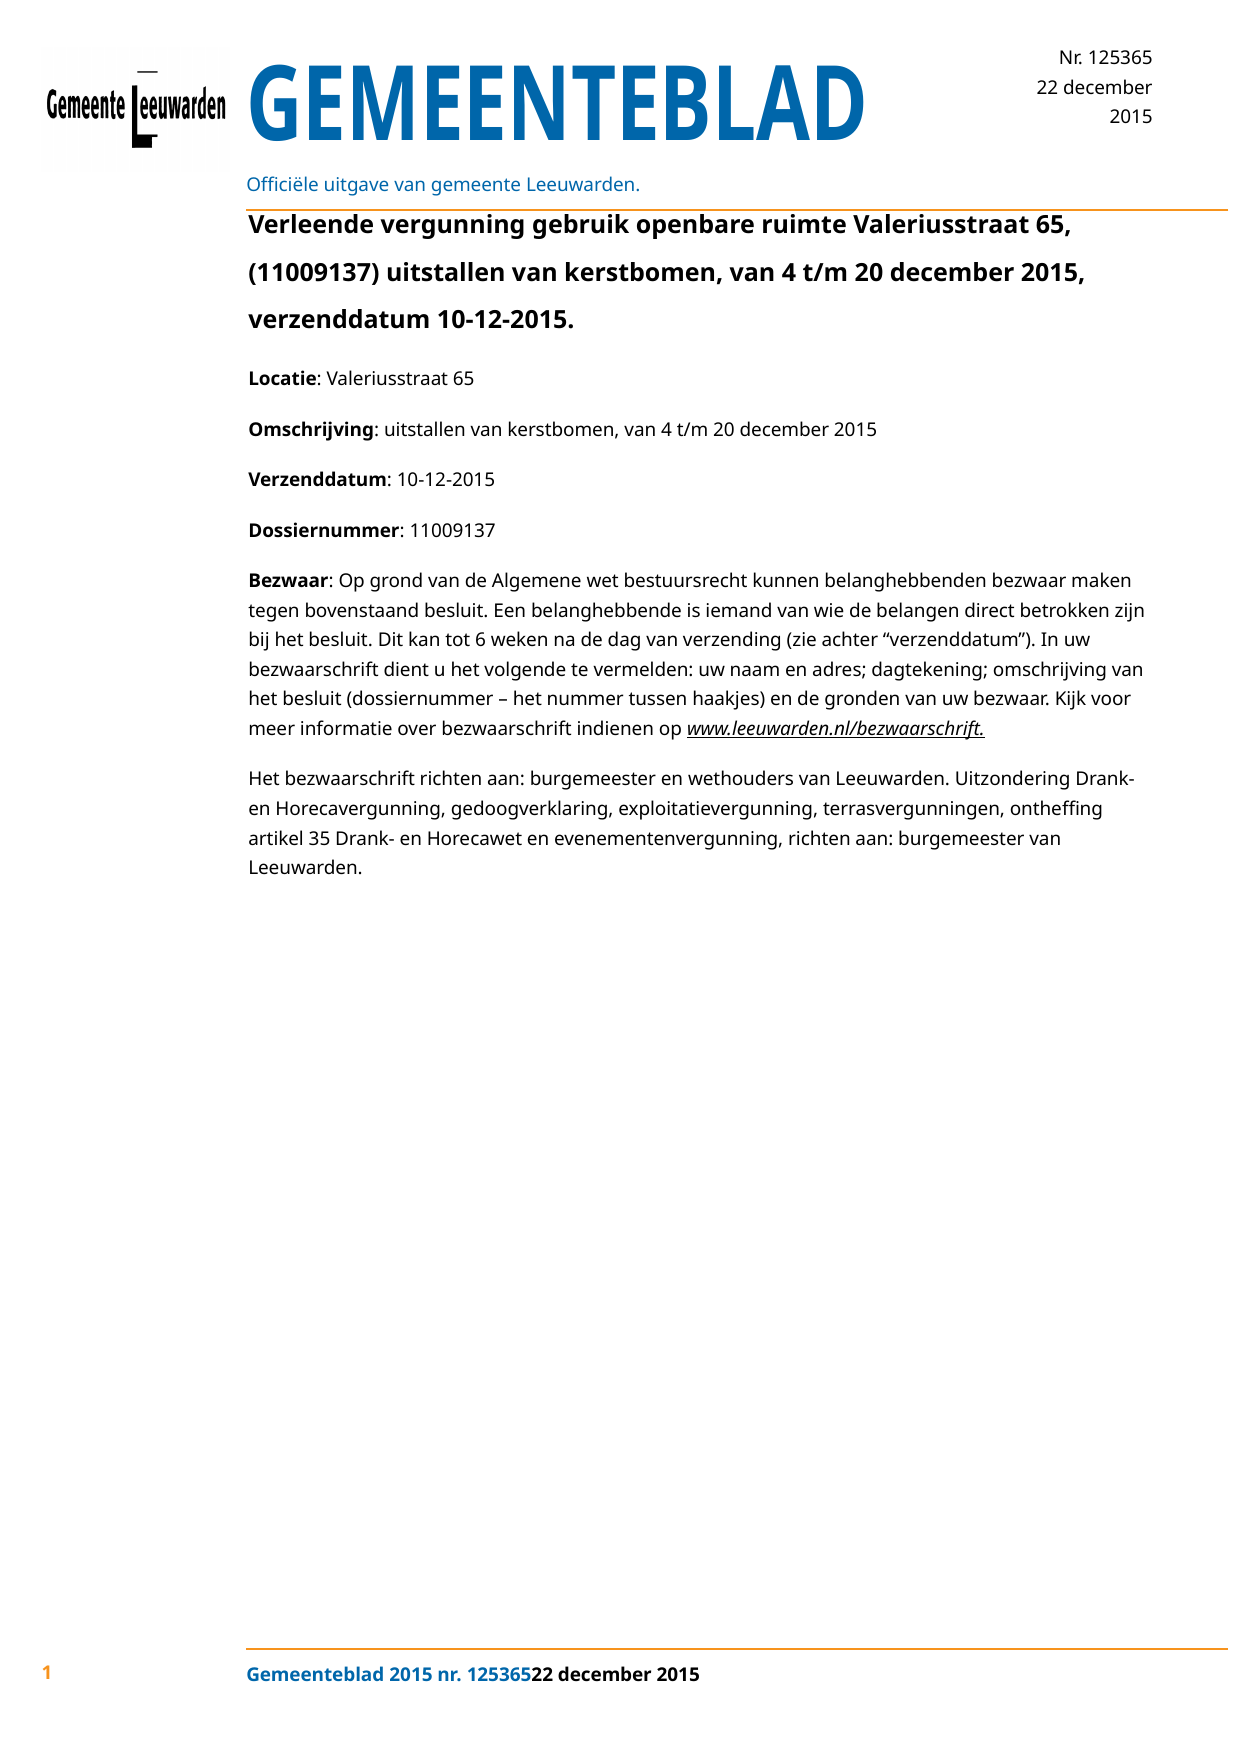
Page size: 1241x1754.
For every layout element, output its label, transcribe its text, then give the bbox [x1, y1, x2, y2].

text Bezwaar: Op grond van de Algemene wet bestuursrecht kunnen belanghebbenden bezwaar maken tegen bovenstaand besluit. Een belanghebbende is iemand van wie de belangen direct betrokken zijn bij het besluit. Dit kan tot 6 weken na de dag van verzending (zie achter “verzenddatum”). In uw bezwaarschrift dient u het volgende te vermelden: uw naam en adres; dagtekening; omschrijving van het besluit (dossiernummer – het nummer tussen haakjes) en de gronden van uw bezwaar. Kijk voor meer informatie over bezwaarschrift indienen op www.leeuwarden.nl/bezwaarschrift. [248, 567, 1152, 741]
text Locatie: Valeriusstraat 65 [248, 366, 1152, 391]
text Omschrijving: uitstallen van kerstbomen, van 4 t/m 20 december 2015 [248, 416, 1152, 442]
text Verzenddatum: 10-12-2015 [248, 466, 1152, 492]
text Dossiernummer: 11009137 [248, 517, 1152, 542]
text Verleende vergunning gebruik openbare ruimte Valeriusstraat 65, (11009137) uitstallen van kerstbomen, van 4 t/m 20 december 2015, verzenddatum 10-12-2015. [248, 211, 1152, 336]
text Het bezwaarschrift richten aan: burgemeester en wethouders van Leeuwarden. Uitzondering Drank- en Horecavergunning, gedoogverklaring, exploitatievergunning, terrasvergunningen, ontheffing artikel 35 Drank- en Horecawet en evenementenvergunning, richten aan: burgemeester van Leeuwarden. [248, 766, 1152, 880]
picture [41, 47, 231, 172]
